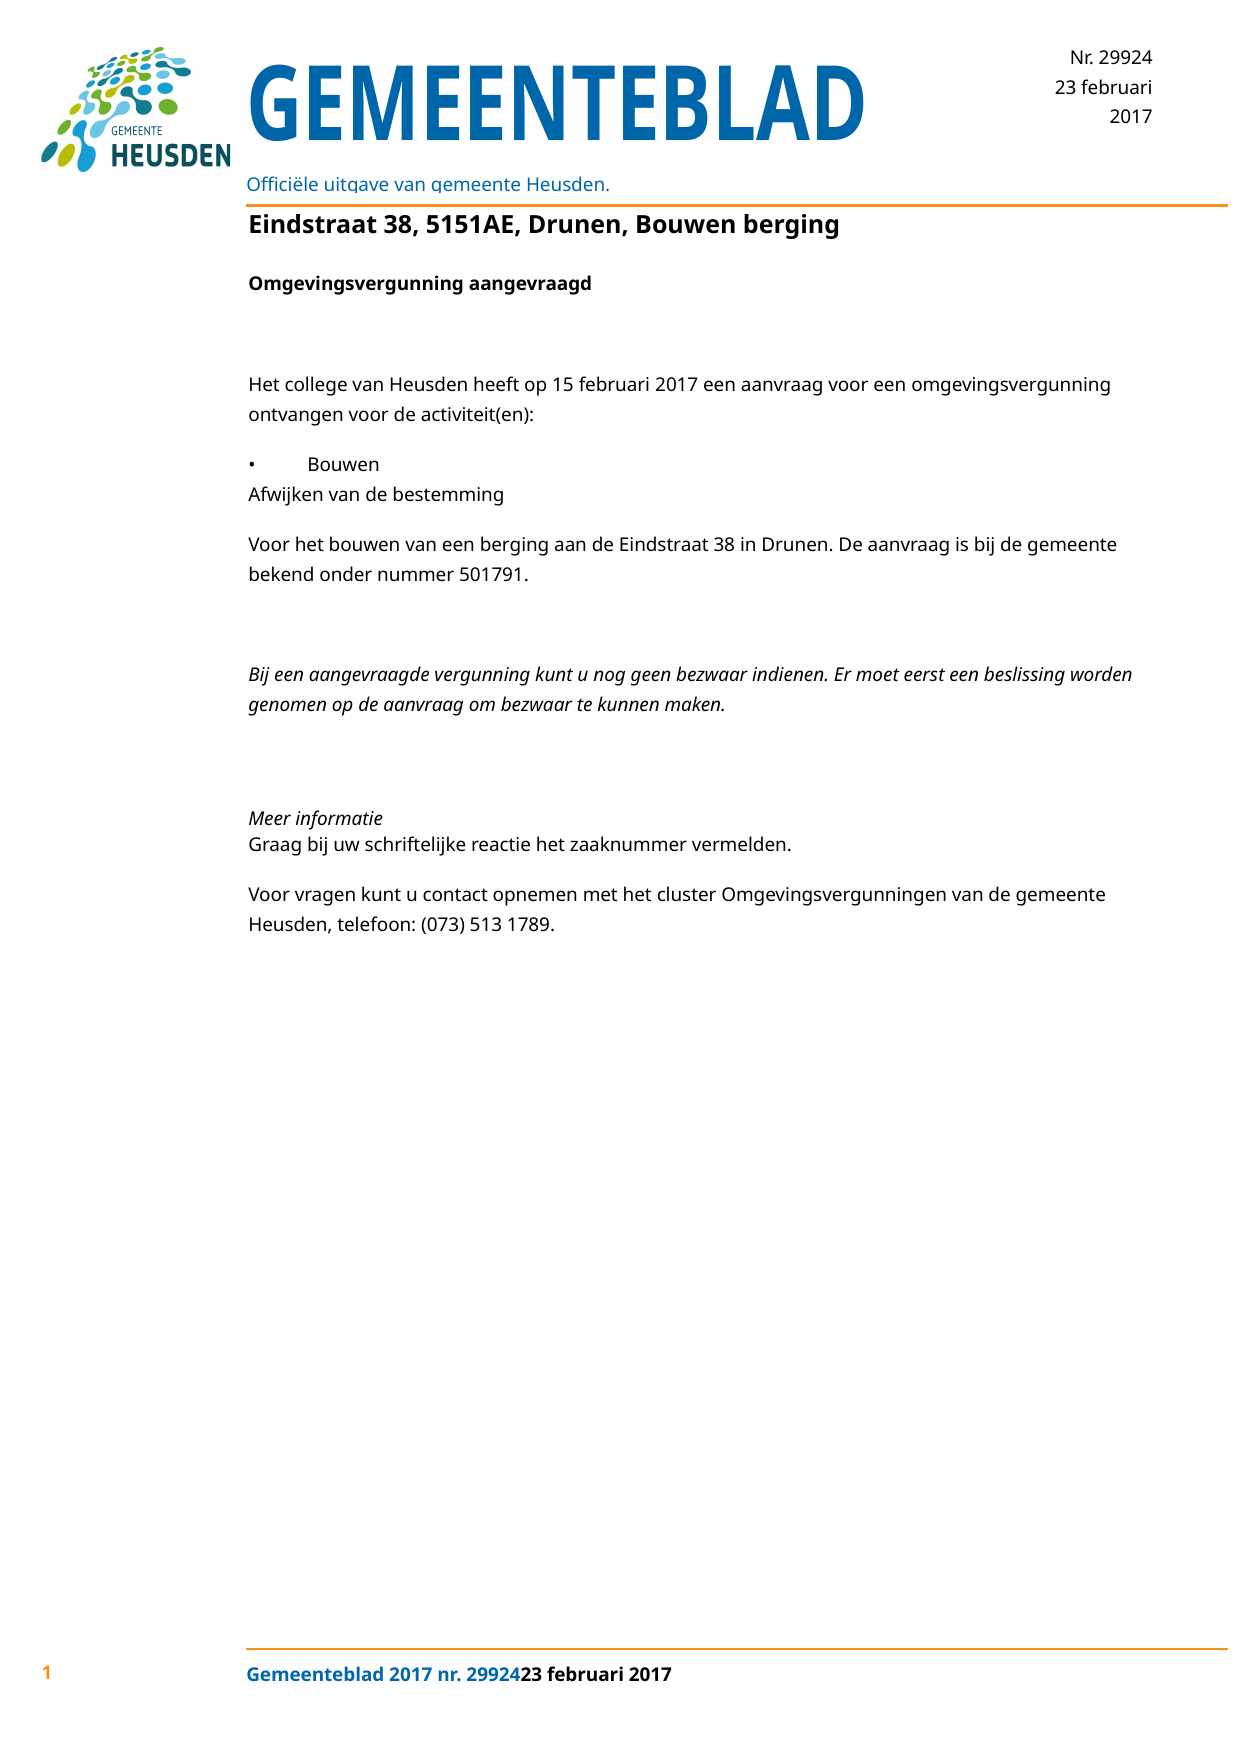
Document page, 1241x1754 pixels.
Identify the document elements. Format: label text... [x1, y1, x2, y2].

text Afwijken van de bestemming [248, 481, 1152, 506]
text Voor vragen kunt u contact opnemen met het cluster Omgevingsvergunningen van de gemeente Heusden, telefoon: (073) 513 1789. [248, 882, 1152, 937]
text Bij een aangevraagde vergunning kunt u nog geen bezwaar indienen. Er moet eerst een beslissing worden genomen op de aanvraag om bezwaar te kunnen maken. [248, 662, 1152, 717]
picture [41, 47, 231, 172]
text Voor het bouwen van een berging aan de Eindstraat 38 in Drunen. De aanvraag is bij de gemeente bekend onder nummer 501791. [248, 531, 1152, 586]
text Eindstraat 38, 5151AE, Drunen, Bouwen berging [248, 207, 1152, 241]
text Het college van Heusden heeft op 15 februari 2017 een aanvraag voor een omgevingsvergunning ontvangen voor de activiteit(en): [248, 371, 1152, 426]
text Graag bij uw schriftelijke reactie het zaaknummer vermelden. [248, 831, 1152, 857]
list Bouwen [248, 451, 1152, 477]
text Omgevingsvergunning aangevraagd [248, 270, 1152, 296]
text Meer informatie [248, 806, 1152, 831]
